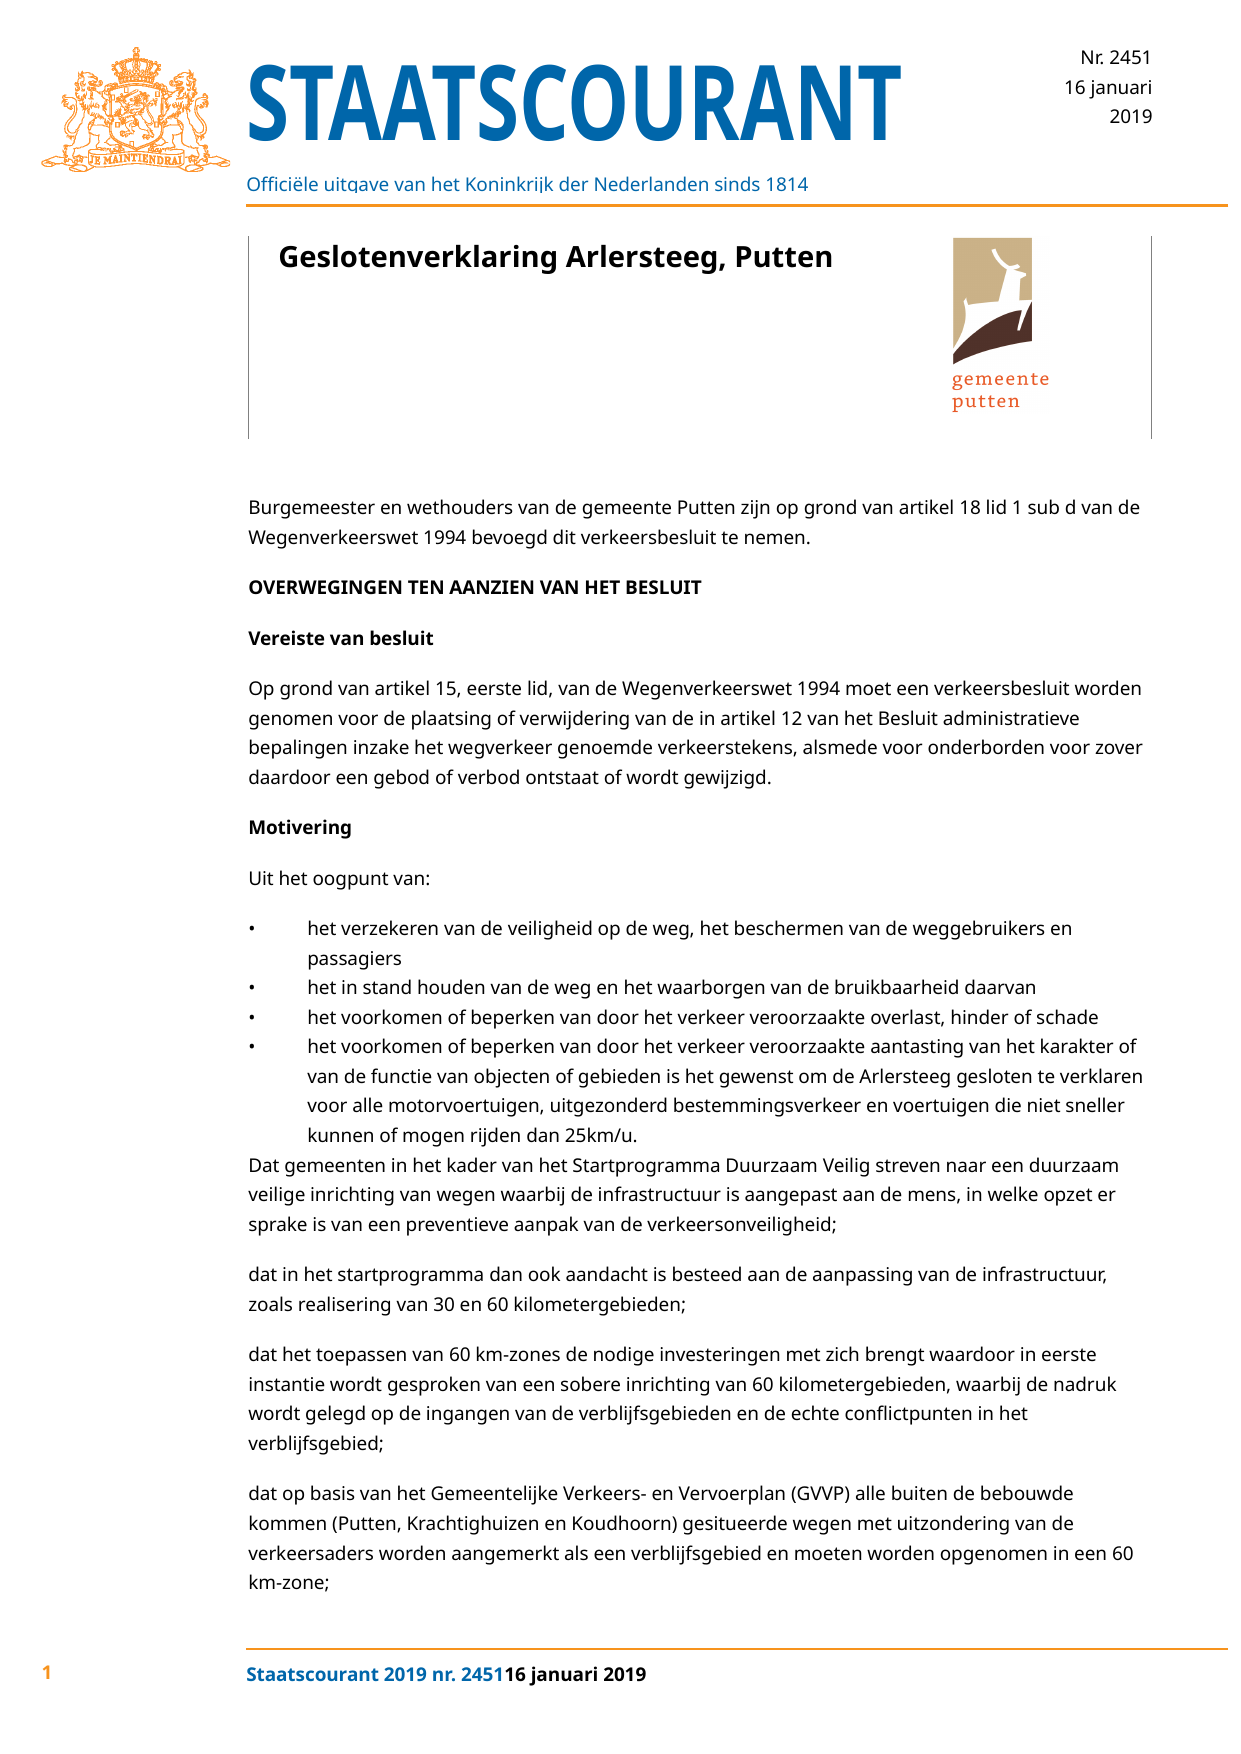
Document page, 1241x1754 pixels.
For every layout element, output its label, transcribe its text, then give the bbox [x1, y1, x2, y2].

text OVERWEGINGEN TEN AANZIEN VAN HET BESLUIT [248, 574, 1152, 600]
text dat het toepassen van 60 km-zones de nodige investeringen met zich brengt waardoor in eerste instantie wordt gesproken van een sobere inrichting van 60 kilometergebieden, waarbij de nadruk wordt gelegd op de ingangen van de verblijfsgebieden en de echte conflictpunten in het verblijfsgebied; [248, 1341, 1152, 1456]
list het voorkomen of beperken van door het verkeer veroorzaakte aantasting van het karakter of van de functie van objecten of gebieden is het gewenst om de Arlersteeg gesloten te verklaren voor alle motorvoertuigen, uitgezonderd bestemmingsverkeer en voertuigen die niet sneller kunnen of mogen rijden dan 25km/u. [248, 1033, 1152, 1148]
text Uit het oogpunt van: [248, 865, 1152, 891]
list het verzekeren van de veiligheid op de weg, het beschermen van de weggebruikers en passagiers [248, 915, 1152, 971]
text Burgemeester en wethouders van de gemeente Putten zijn op grond van artikel 18 lid 1 sub d van de Wegenverkeerswet 1994 bevoegd dit verkeersbesluit te nemen. [248, 494, 1152, 550]
text Vereiste van besluit [248, 625, 1152, 651]
list het voorkomen of beperken van door het verkeer veroorzaakte overlast, hinder of schade [248, 1004, 1152, 1030]
picture [951, 236, 1050, 414]
text Op grond van artikel 15, eerste lid, van de Wegenverkeerswet 1994 moet een verkeersbesluit worden genomen voor de plaatsing of verwijdering van de in artikel 12 van het Besluit administratieve bepalingen inzake het wegverkeer genoemde verkeerstekens, alsmede voor onderborden voor zover daardoor een gebod of verbod ontstaat of wordt gewijzigd. [248, 675, 1152, 790]
table_header Geslotenverklaring Arlersteeg, Putten [249, 236, 850, 439]
picture [41, 47, 231, 172]
list het in stand houden van de weg en het waarborgen van de bruikbaarheid daarvan [248, 974, 1152, 1000]
table_header [850, 414, 1151, 439]
text Motivering [248, 814, 1152, 840]
text dat in het startprogramma dan ook aandacht is besteed aan de aanpassing van de infrastructuur, zoals realisering van 30 en 60 kilometergebieden; [248, 1261, 1152, 1317]
text dat op basis van het Gemeentelijke Verkeers- en Vervoerplan (GVVP) alle buiten de bebouwde kommen (Putten, Krachtighuizen en Koudhoorn) gesitueerde wegen met uitzondering van de verkeersaders worden aangemerkt als een verblijfsgebied en moeten worden opgenomen in een 60 km-zone; [248, 1481, 1152, 1595]
text Dat gemeenten in het kader van het Startprogramma Duurzaam Veilig streven naar een duurzaam veilige inrichting van wegen waarbij de infrastructuur is aangepast aan de mens, in welke opzet er sprake is van een preventieve aanpak van de verkeersonveiligheid; [248, 1152, 1152, 1237]
table_header [1050, 236, 1151, 413]
table_header [850, 236, 951, 413]
